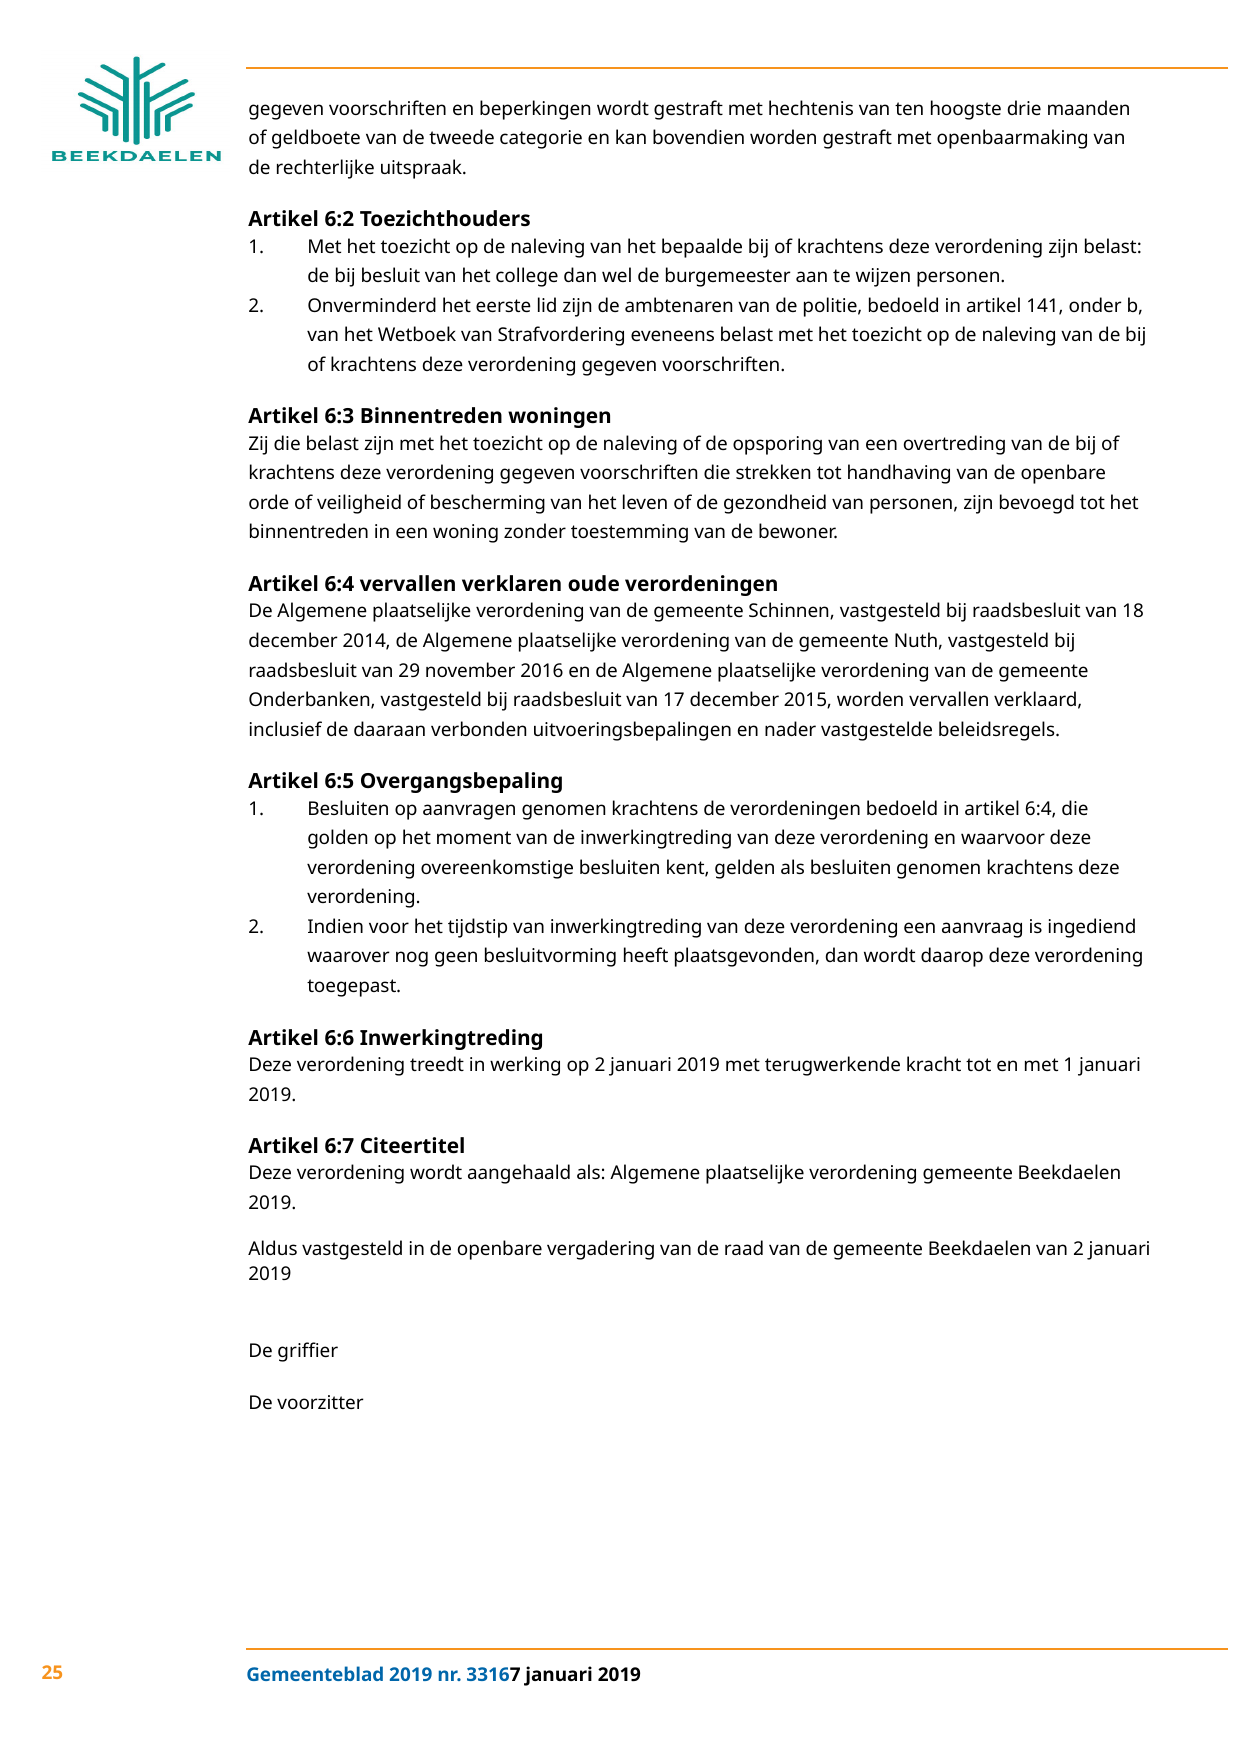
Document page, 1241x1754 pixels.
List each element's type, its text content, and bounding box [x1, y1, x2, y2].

text De voorzitter [248, 1389, 1152, 1415]
list Indien voor het tijdstip van inwerkingtreding van deze verordening een aanvraag is ingediend waarover nog geen besluitvorming heeft plaatsgevonden, dan wordt daarop deze verordening toegepast. [248, 913, 1152, 998]
text Deze verordening wordt aangehaald als: Algemene plaatselijke verordening gemeente Beekdaelen 2019. [248, 1159, 1152, 1215]
list Onverminderd het eerste lid zijn de ambtenaren van de politie, bedoeld in artikel 141, onder b, van het Wetboek van Strafvordering eveneens belast met het toezicht op de naleving van de bij of krachtens deze verordening gegeven voorschriften. [248, 292, 1152, 377]
text Artikel 6:6 Inwerkingtreding [248, 1023, 1152, 1051]
text Artikel 6:7 Citeertitel [248, 1131, 1152, 1159]
text Zij die belast zijn met het toezicht op de naleving of de opsporing van een overtreding van de bij of krachtens deze verordening gegeven voorschriften die strekken tot handhaving van de openbare orde of veiligheid of bescherming van het leven of de gezondheid van personen, zijn bevoegd tot het binnentreden in een woning zonder toestemming van de bewoner. [248, 430, 1152, 544]
picture [41, 47, 231, 172]
text Artikel 6:3 Binnentreden woningen [248, 402, 1152, 430]
text gegeven voorschriften en beperkingen wordt gestraft met hechtenis van ten hoogste drie maanden of geldboete van de tweede categorie en kan bovendien worden gestraft met openbaarmaking van de rechterlijke uitspraak. [248, 95, 1152, 180]
text Artikel 6:2 Toezichthouders [248, 204, 1152, 233]
list Met het toezicht op de naleving van het bepaalde bij of krachtens deze verordening zijn belast: de bij besluit van het college dan wel de burgemeester aan te wijzen personen. [248, 233, 1152, 288]
list Besluiten op aanvragen genomen krachtens de verordeningen bedoeld in artikel 6:4, die golden op het moment van de inwerkingtreding van deze verordening en waarvoor deze verordening overeenkomstige besluiten kent, gelden als besluiten genomen krachtens deze verordening. [248, 795, 1152, 909]
text Aldus vastgesteld in de openbare vergadering van de raad van de gemeente Beekdaelen van 2 januari 2019 [248, 1235, 1152, 1286]
text Deze verordening treedt in werking op 2 januari 2019 met terugwerkende kracht tot en met 1 januari 2019. [248, 1051, 1152, 1106]
text Artikel 6:5 Overgangsbepaling [248, 766, 1152, 795]
text Artikel 6:4 vervallen verklaren oude verordeningen [248, 569, 1152, 598]
text De griffier [248, 1338, 1152, 1363]
text De Algemene plaatselijke verordening van de gemeente Schinnen, vastgesteld bij raadsbesluit van 18 december 2014, de Algemene plaatselijke verordening van de gemeente Nuth, vastgesteld bij raadsbesluit van 29 november 2016 en de Algemene plaatselijke verordening van de gemeente Onderbanken, vastgesteld bij raadsbesluit van 17 december 2015, worden vervallen verklaard, inclusief de daaraan verbonden uitvoeringsbepalingen en nader vastgestelde beleidsregels. [248, 598, 1152, 742]
